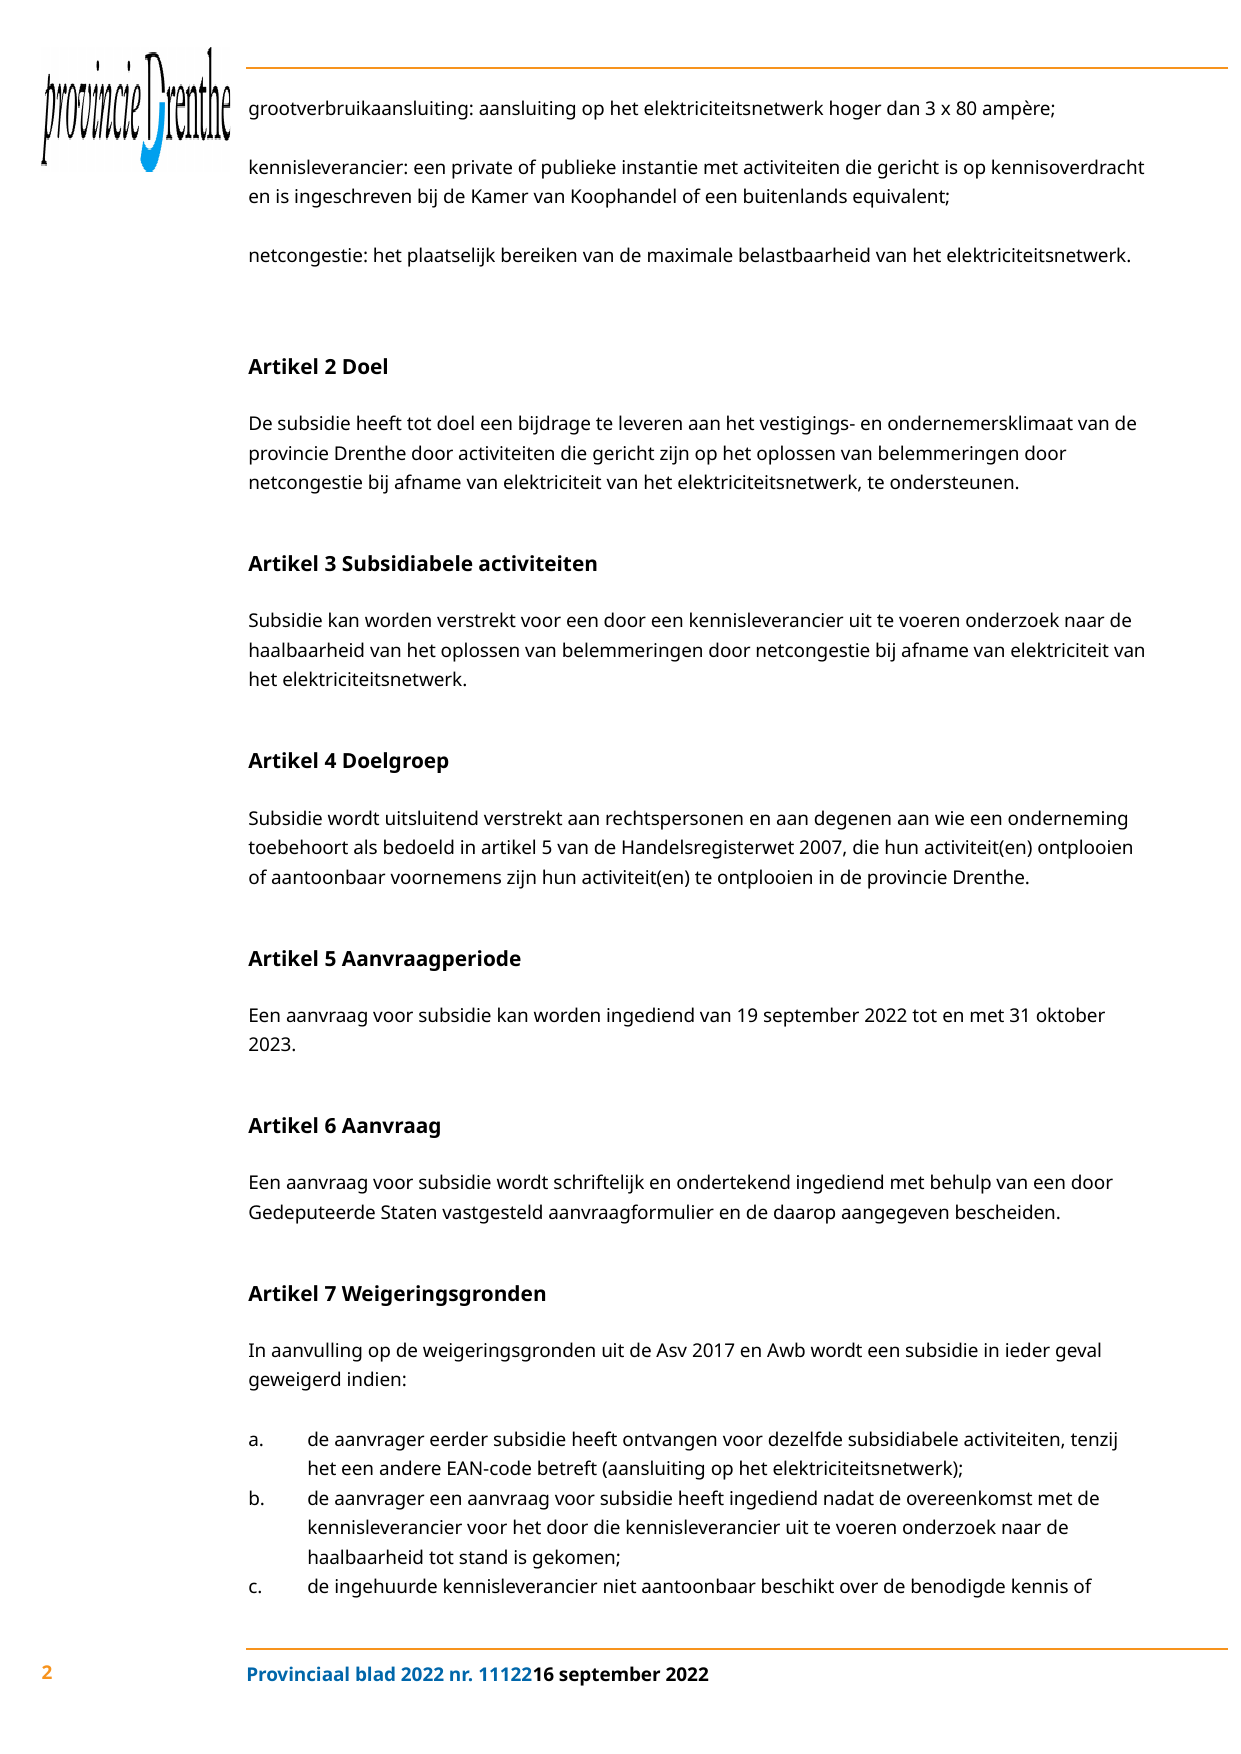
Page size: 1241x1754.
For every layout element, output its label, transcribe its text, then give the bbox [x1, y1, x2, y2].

picture [41, 47, 231, 172]
text Een aanvraag voor subsidie wordt schriftelijk en ondertekend ingediend met behulp van een door Gedeputeerde Staten vastgesteld aanvraagformulier en de daarop aangegeven bescheiden. [248, 1169, 1152, 1225]
text Artikel 7 Weigeringsgronden [248, 1279, 1152, 1307]
text Subsidie kan worden verstrekt voor een door een kennisleverancier uit te voeren onderzoek naar de haalbaarheid van het oplossen van belemmeringen door netcongestie bij afname van elektriciteit van het elektriciteitsnetwerk. [248, 607, 1152, 692]
text Artikel 6 Aanvraag [248, 1111, 1152, 1140]
list de aanvrager een aanvraag voor subsidie heeft ingediend nadat de overeenkomst met de kennisleverancier voor het door die kennisleverancier uit te voeren onderzoek naar de haalbaarheid tot stand is gekomen; [248, 1485, 1152, 1570]
text netcongestie: het plaatselijk bereiken van de maximale belastbaarheid van het elektriciteitsnetwerk. [248, 243, 1152, 268]
text De subsidie heeft tot doel een bijdrage te leveren aan het vestigings- en ondernemersklimaat van de provincie Drenthe door activiteiten die gericht zijn op het oplossen van belemmeringen door netcongestie bij afname van elektriciteit van het elektriciteitsnetwerk, te ondersteunen. [248, 410, 1152, 495]
text Subsidie wordt uitsluitend verstrekt aan rechtspersonen en aan degenen aan wie een onderneming toebehoort als bedoeld in artikel 5 van de Handelsregisterwet 2007, die hun activiteit(en) ontplooien of aantoonbaar voornemens zijn hun activiteit(en) te ontplooien in de provincie Drenthe. [248, 805, 1152, 889]
text grootverbruikaansluiting: aansluiting op het elektriciteitsnetwerk hoger dan 3 x 80 ampère; [248, 95, 1152, 121]
text Een aanvraag voor subsidie kan worden ingediend van 19 september 2022 tot en met 31 oktober 2023. [248, 1002, 1152, 1057]
text Artikel 5 Aanvraagperiode [248, 944, 1152, 972]
text Artikel 2 Doel [248, 352, 1152, 381]
list de ingehuurde kennisleverancier niet aantoonbaar beschikt over de benodigde kennis of [248, 1574, 1152, 1599]
text Artikel 4 Doelgroep [248, 747, 1152, 775]
text kennisleverancier: een private of publieke instantie met activiteiten die gericht is op kennisoverdracht en is ingeschreven bij de Kamer van Koophandel of een buitenlands equivalent; [248, 154, 1152, 209]
list de aanvrager eerder subsidie heeft ontvangen voor dezelfde subsidiabele activiteiten, tenzij het een andere EAN-code betreft (aansluiting op het elektriciteitsnetwerk); [248, 1426, 1152, 1481]
text Artikel 3 Subsidiabele activiteiten [248, 549, 1152, 578]
text In aanvulling op de weigeringsgronden uit de Asv 2017 en Awb wordt een subsidie in ieder geval geweigerd indien: [248, 1337, 1152, 1392]
